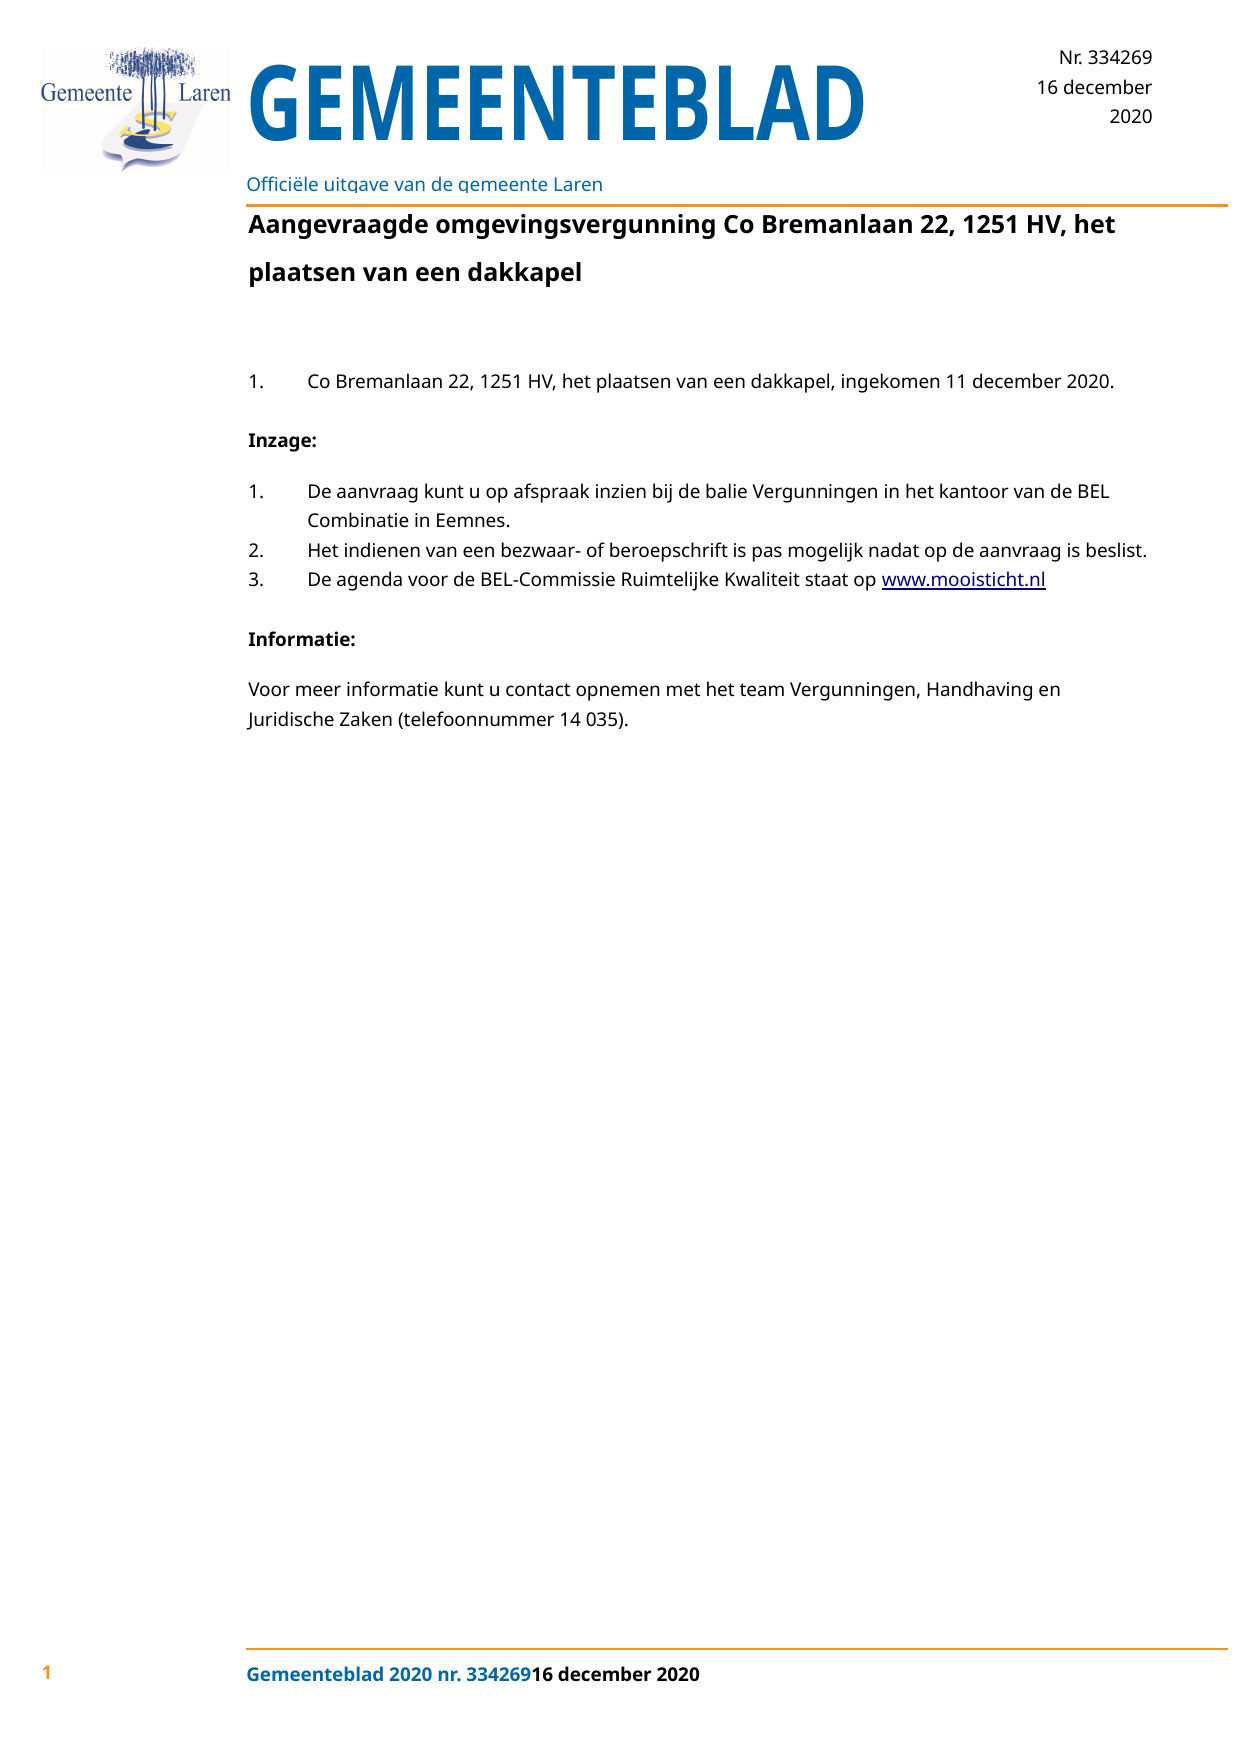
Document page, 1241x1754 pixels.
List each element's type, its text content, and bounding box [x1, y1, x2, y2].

list De aanvraag kunt u op afspraak inzien bij de balie Vergunningen in het kantoor van de BEL Combinatie in Eemnes. [248, 478, 1152, 533]
text Voor meer informatie kunt u contact opnemen met het team Vergunningen, Handhaving en Juridische Zaken (telefoonnummer 14 035). [248, 676, 1152, 732]
text Informatie: [248, 626, 1152, 652]
list Het indienen van een bezwaar- of beroepschrift is pas mogelijk nadat op de aanvraag is beslist. [248, 537, 1152, 563]
list De agenda voor de BEL-Commissie Ruimtelijke Kwaliteit staat op www.mooisticht.nl [248, 567, 1152, 592]
picture [41, 47, 231, 172]
text Inzage: [248, 427, 1152, 453]
text Aangevraagde omgevingsvergunning Co Bremanlaan 22, 1251 HV, het plaatsen van een dakkapel [248, 207, 1152, 288]
list Co Bremanlaan 22, 1251 HV, het plaatsen van een dakkapel, ingekomen 11 december 2020. [248, 368, 1152, 394]
